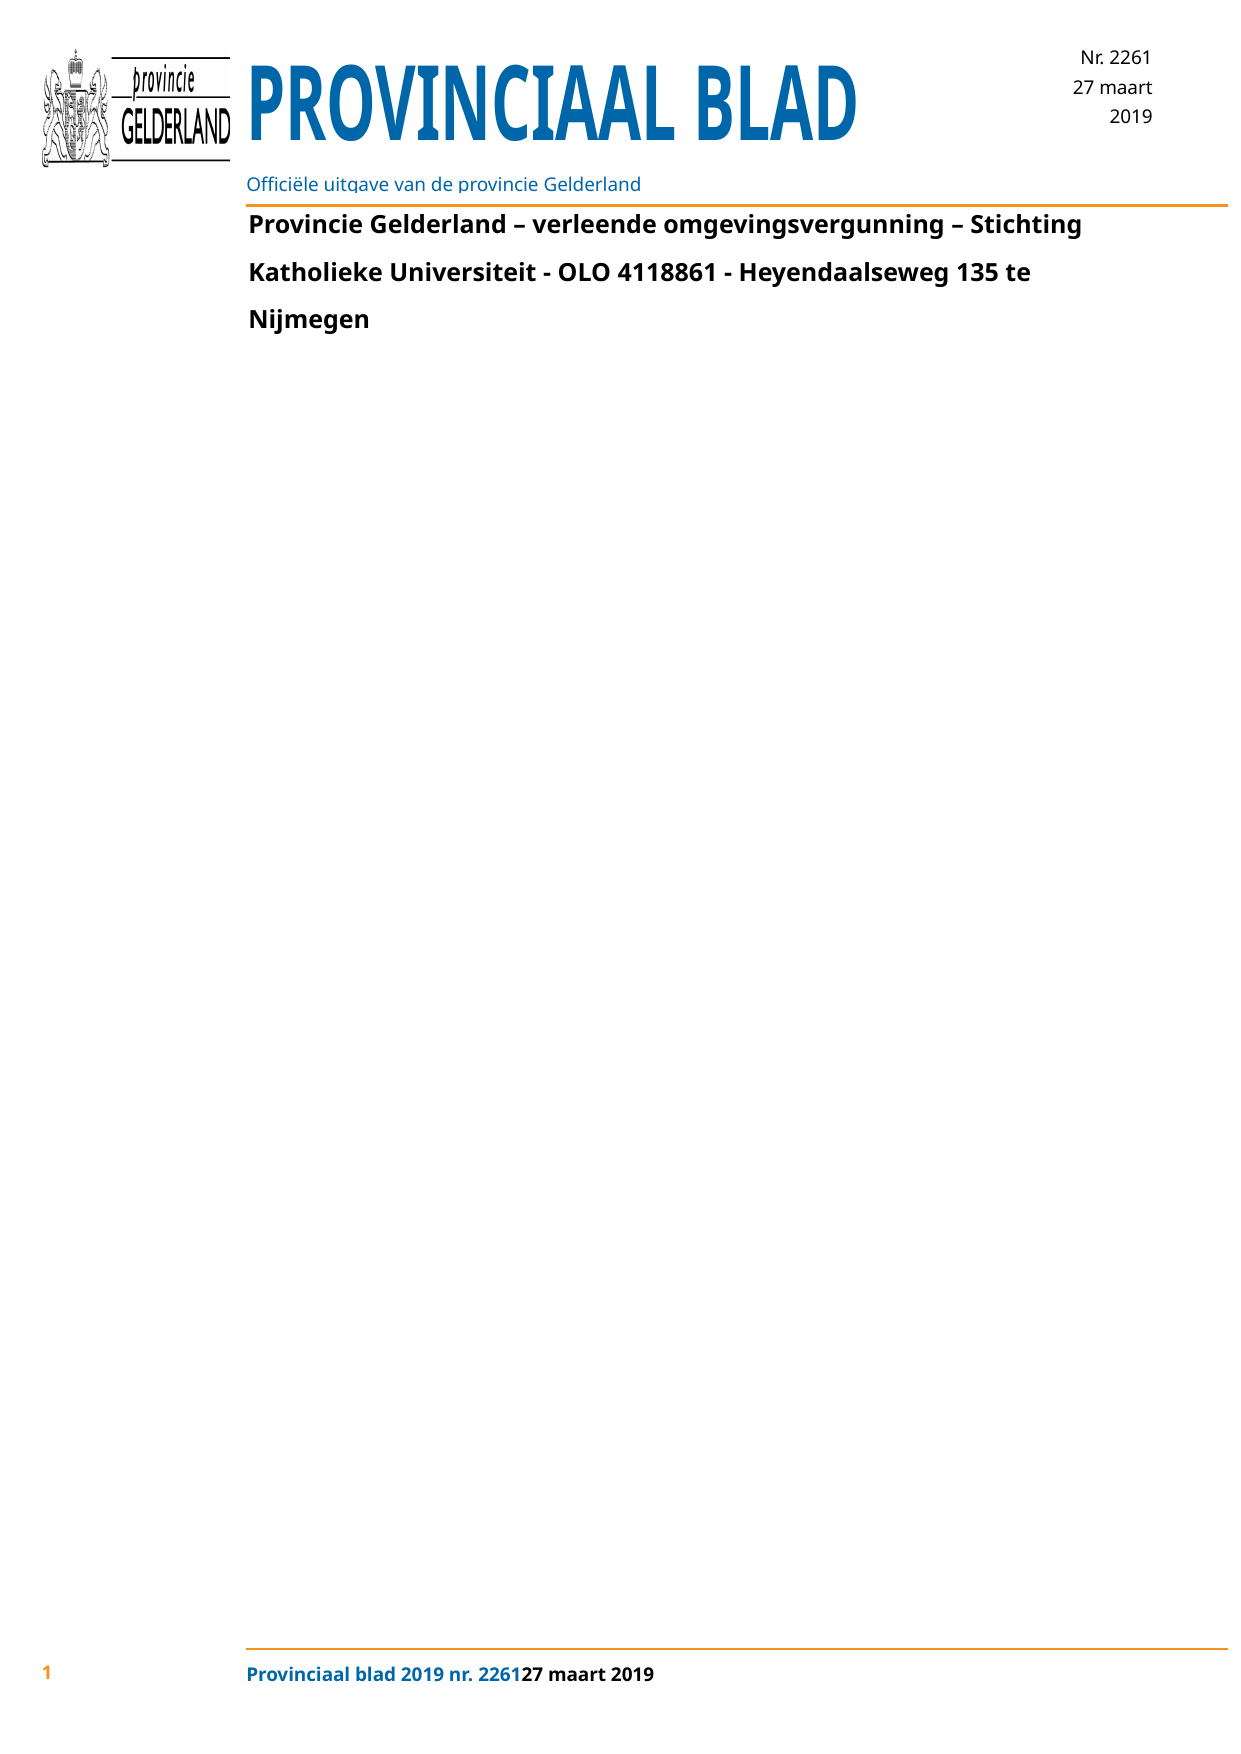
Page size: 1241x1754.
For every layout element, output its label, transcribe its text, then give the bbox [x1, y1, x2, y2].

picture [41, 47, 231, 172]
text Provincie Gelderland – verleende omgevingsvergunning – Stichting Katholieke Universiteit - OLO 4118861 - Heyendaalseweg 135 te Nijmegen [248, 207, 1152, 336]
